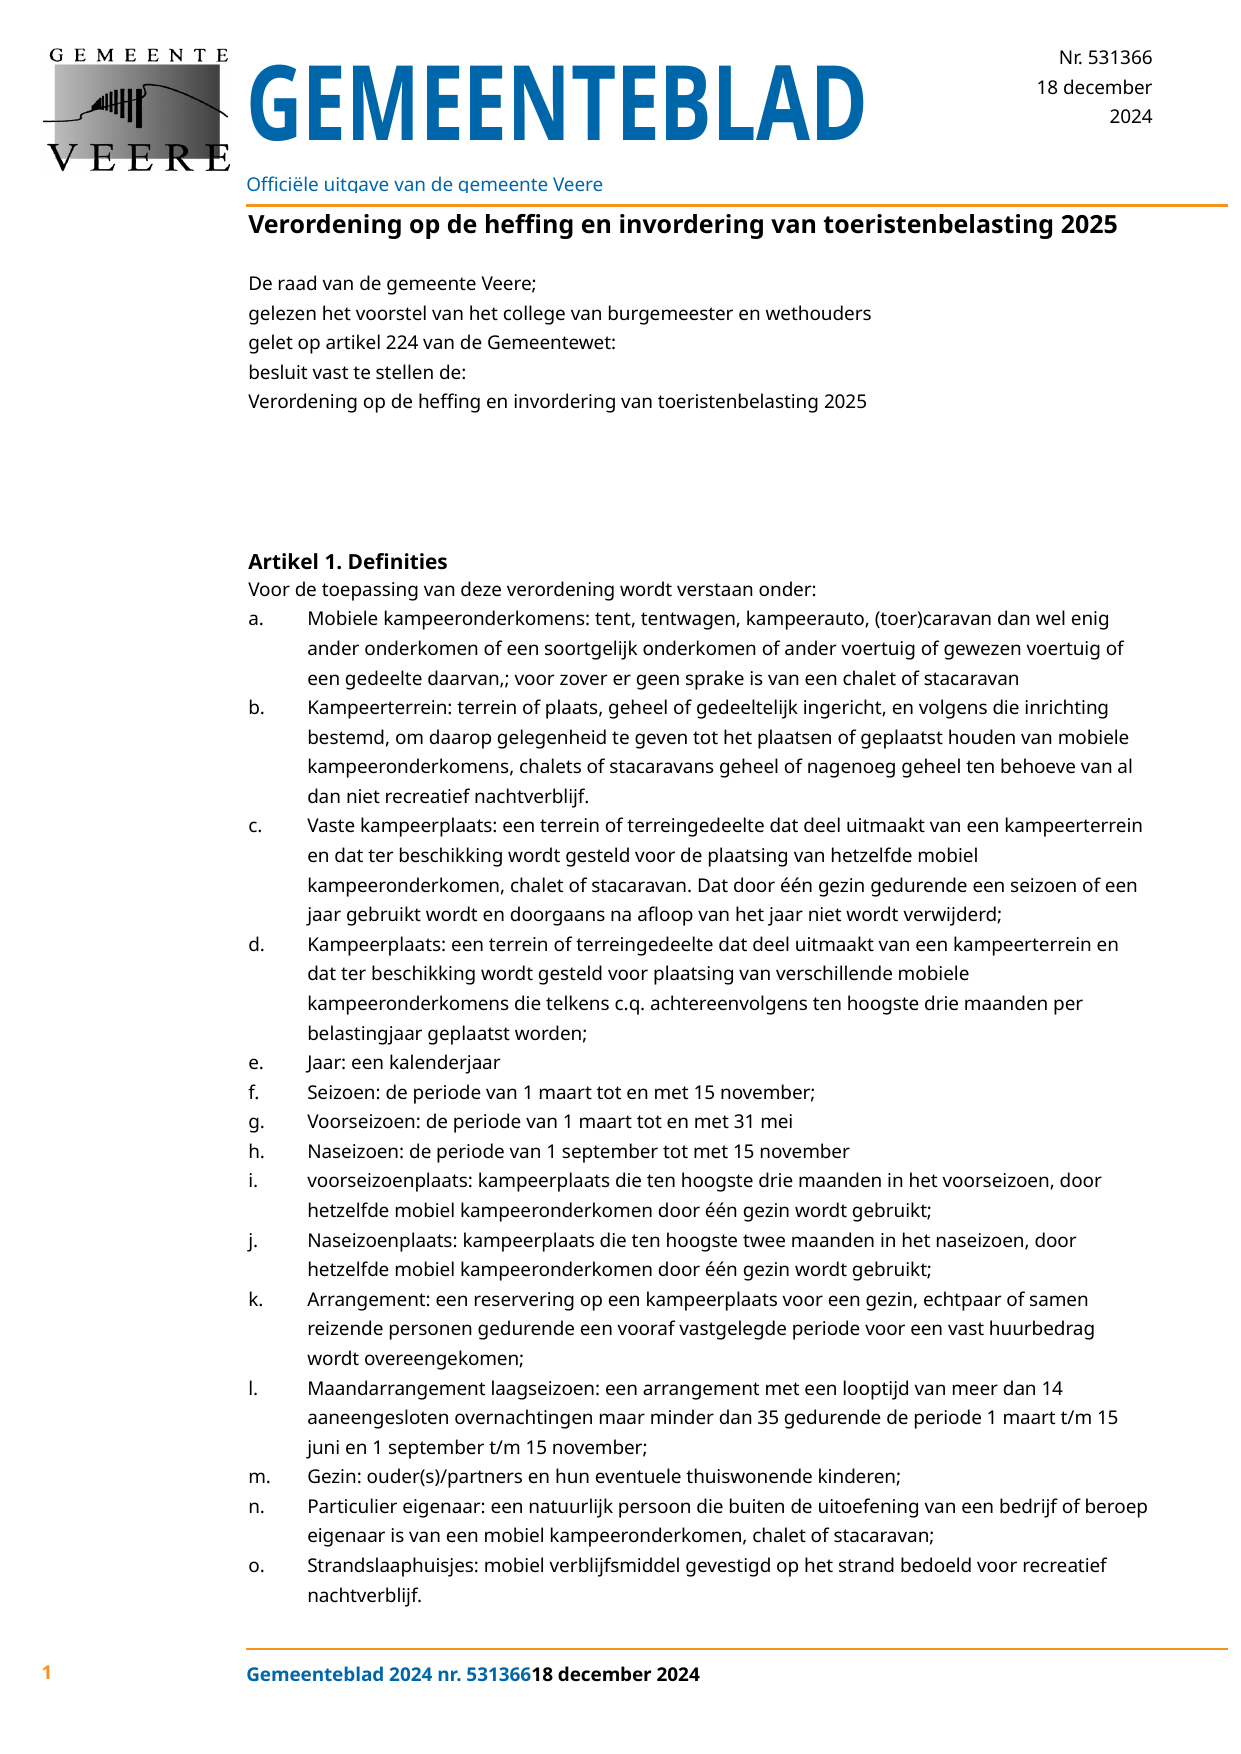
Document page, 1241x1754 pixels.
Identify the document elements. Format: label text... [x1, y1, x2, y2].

list Vaste kampeerplaats: een terrein of terreingedeelte dat deel uitmaakt van een kampeerterrein en dat ter beschikking wordt gesteld voor de plaatsing van hetzelfde mobiel kampeeronderkomen, chalet of stacaravan. Dat door één gezin gedurende een seizoen of een jaar gebruikt wordt en doorgaans na afloop van het jaar niet wordt verwijderd; [248, 813, 1152, 927]
list Seizoen: de periode van 1 maart tot en met 15 november; [248, 1079, 1152, 1104]
list Maandarrangement laagseizoen: een arrangement met een looptijd van meer dan 14 aaneengesloten overnachtingen maar minder dan 35 gedurende de periode 1 maart t/m 15 juni en 1 september t/m 15 november; [248, 1375, 1152, 1459]
list Naseizoen: de periode van 1 september tot met 15 november [248, 1138, 1152, 1164]
list Strandslaaphuisjes: mobiel verblijfsmiddel gevestigd op het strand bedoeld voor recreatief nachtverblijf. [248, 1552, 1152, 1607]
list Jaar: een kalenderjaar [248, 1049, 1152, 1075]
text Voor de toepassing van deze verordening wordt verstaan onder: [248, 576, 1152, 602]
text Verordening op de heffing en invordering van toeristenbelasting 2025 [248, 207, 1152, 241]
picture [41, 47, 231, 172]
list Gezin: ouder(s)/partners en hun eventuele thuiswonende kinderen; [248, 1463, 1152, 1489]
list voorseizoenplaats: kampeerplaats die ten hoogste drie maanden in het voorseizoen, door hetzelfde mobiel kampeeronderkomen door één gezin wordt gebruikt; [248, 1168, 1152, 1223]
text Artikel 1. Definities [248, 547, 1152, 576]
text Verordening op de heffing en invordering van toeristenbelasting 2025 [248, 389, 1152, 414]
text gelezen het voorstel van het college van burgemeester en wethouders [248, 300, 1152, 326]
text besluit vast te stellen de: [248, 359, 1152, 385]
list Kampeerterrein: terrein of plaats, geheel of gedeeltelijk ingericht, en volgens die inrichting bestemd, om daarop gelegenheid te geven tot het plaatsen of geplaatst houden van mobiele kampeeronderkomens, chalets of stacaravans geheel of nagenoeg geheel ten behoeve van al dan niet recreatief nachtverblijf. [248, 694, 1152, 809]
text De raad van de gemeente Veere; [248, 270, 1152, 296]
text gelet op artikel 224 van de Gemeentewet: [248, 329, 1152, 355]
list Naseizoenplaats: kampeerplaats die ten hoogste twee maanden in het naseizoen, door hetzelfde mobiel kampeeronderkomen door één gezin wordt gebruikt; [248, 1227, 1152, 1282]
list Kampeerplaats: een terrein of terreingedeelte dat deel uitmaakt van een kampeerterrein en dat ter beschikking wordt gesteld voor plaatsing van verschillende mobiele kampeeronderkomens die telkens c.q. achtereenvolgens ten hoogste drie maanden per belastingjaar geplaatst worden; [248, 931, 1152, 1045]
list Mobiele kampeeronderkomens: tent, tentwagen, kampeerauto, (toer)caravan dan wel enig ander onderkomen of een soortgelijk onderkomen of ander voertuig of gewezen voertuig of een gedeelte daarvan,; voor zover er geen sprake is van een chalet of stacaravan [248, 606, 1152, 690]
list Particulier eigenaar: een natuurlijk persoon die buiten de uitoefening van een bedrijf of beroep eigenaar is van een mobiel kampeeronderkomen, chalet of stacaravan; [248, 1493, 1152, 1548]
list Voorseizoen: de periode van 1 maart tot en met 31 mei [248, 1108, 1152, 1134]
list Arrangement: een reservering op een kampeerplaats voor een gezin, echtpaar of samen reizende personen gedurende een vooraf vastgelegde periode voor een vast huurbedrag wordt overeengekomen; [248, 1286, 1152, 1371]
